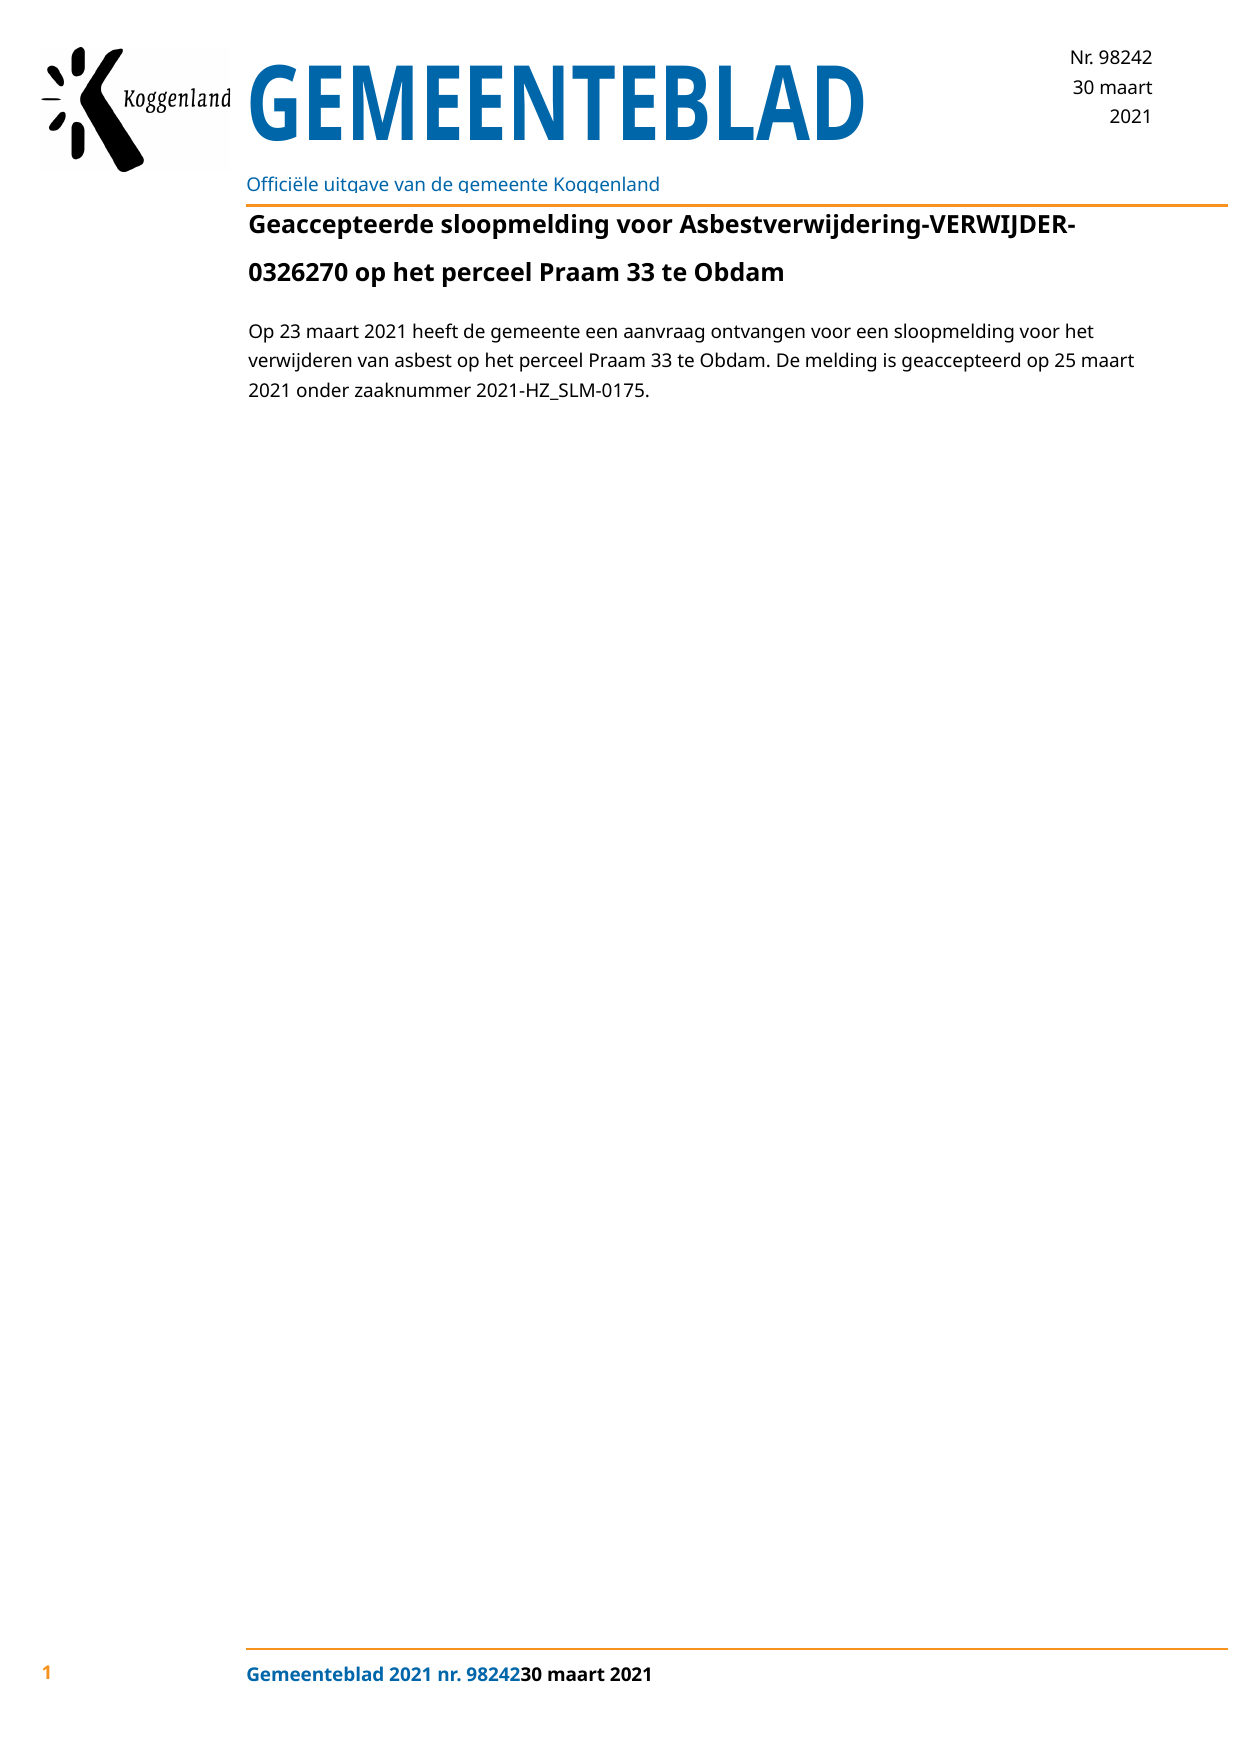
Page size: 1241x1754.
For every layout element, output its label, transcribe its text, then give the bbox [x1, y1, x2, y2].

text Geaccepteerde sloopmelding voor Asbestverwijdering-VERWIJDER-0326270 op het perceel Praam 33 te Obdam [248, 207, 1152, 288]
picture [41, 47, 231, 172]
text Op 23 maart 2021 heeft de gemeente een aanvraag ontvangen voor een sloopmelding voor het verwijderen van asbest op het perceel Praam 33 te Obdam. De melding is geaccepteerd op 25 maart 2021 onder zaaknummer 2021-HZ_SLM-0175. [248, 318, 1152, 403]
